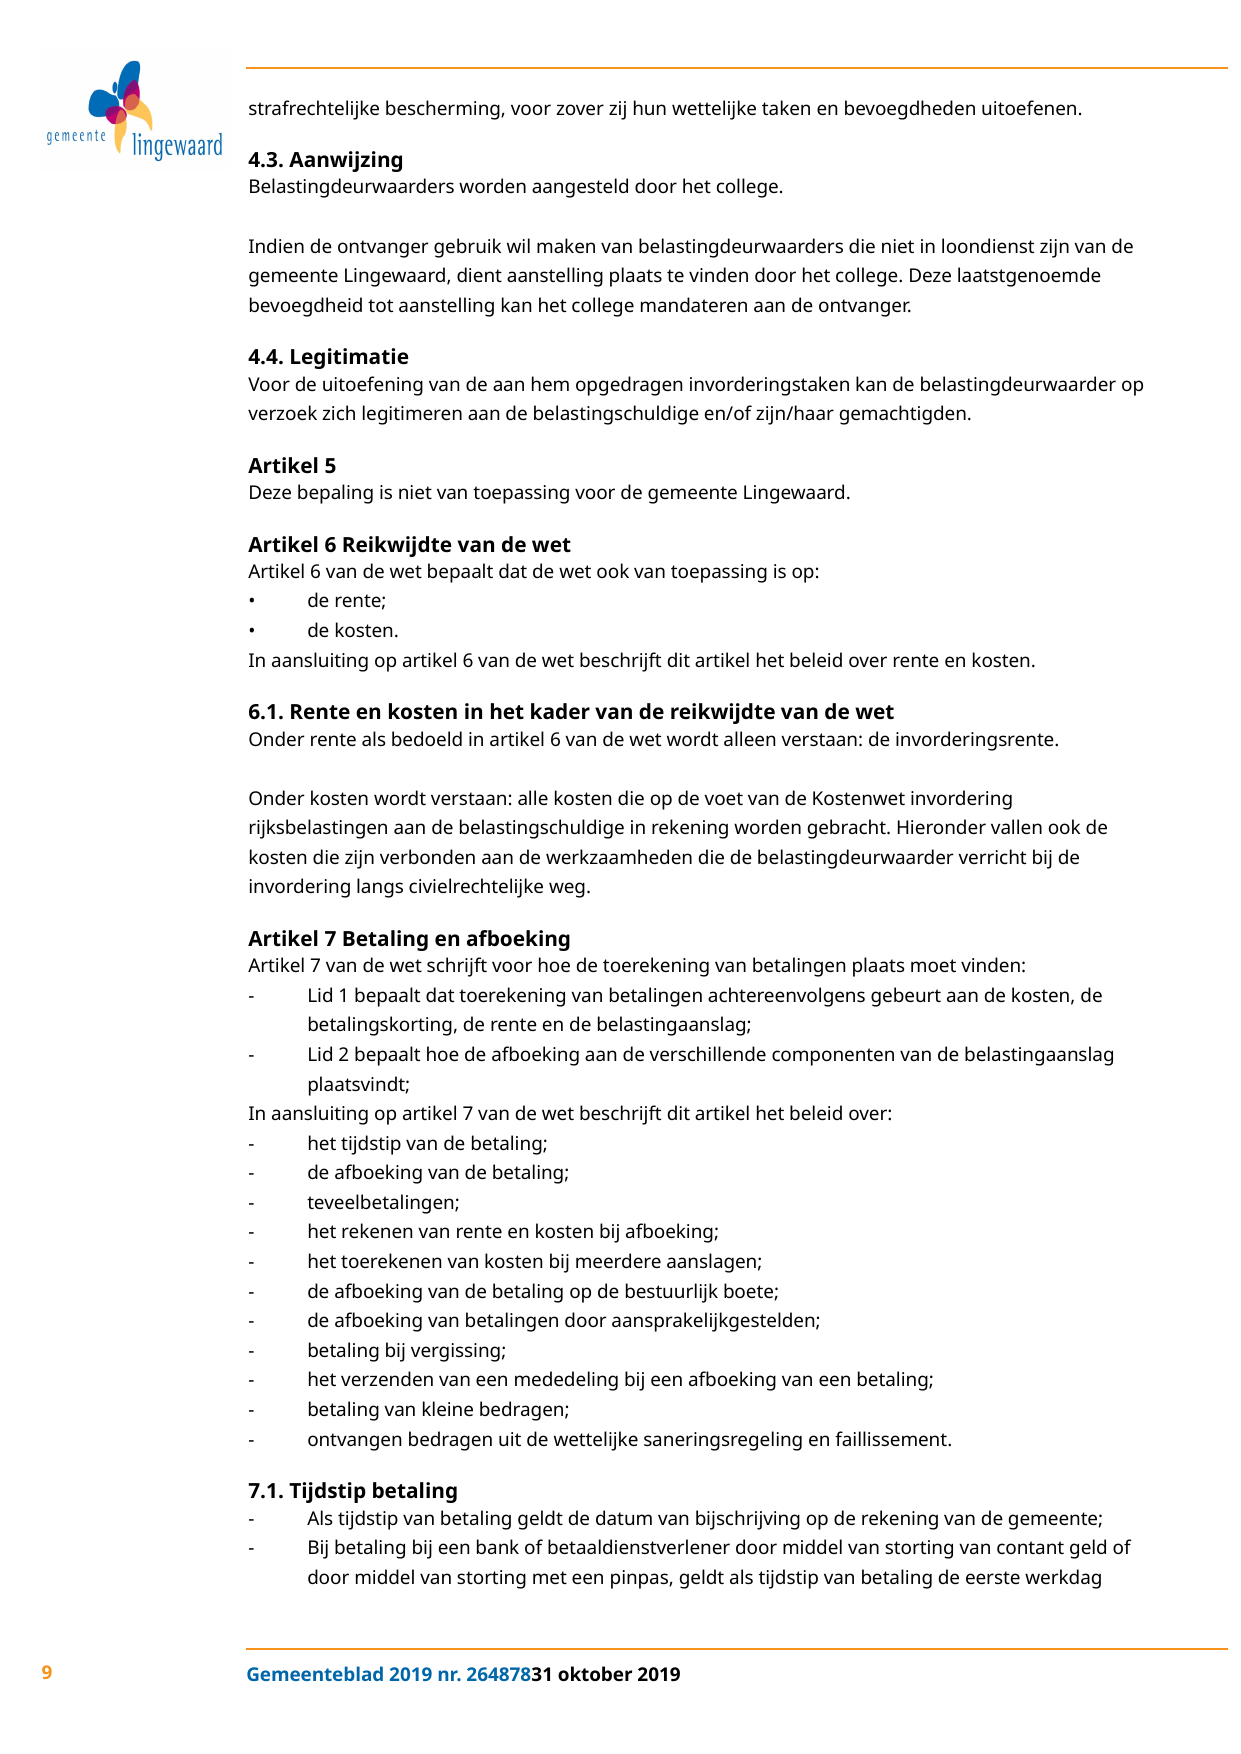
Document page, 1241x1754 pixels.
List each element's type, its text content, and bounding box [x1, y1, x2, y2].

text 4.4. Legitimatie [248, 342, 1152, 371]
text Artikel 7 van de wet schrijft voor hoe de toerekening van betalingen plaats moet vinden: [248, 952, 1152, 978]
list het tijdstip van de betaling; [248, 1130, 1152, 1156]
text 7.1. Tijdstip betaling [248, 1476, 1152, 1505]
text Onder rente als bedoeld in artikel 6 van de wet wordt alleen verstaan: de invorderingsrente. [248, 726, 1152, 751]
list Als tijdstip van betaling geldt de datum van bijschrijving op de rekening van de gemeente; [248, 1505, 1152, 1530]
text In aansluiting op artikel 7 van de wet beschrijft dit artikel het beleid over: [248, 1100, 1152, 1126]
list Lid 2 bepaalt hoe de afboeking aan de verschillende componenten van de belastingaanslag plaatsvindt; [248, 1041, 1152, 1097]
list ontvangen bedragen uit de wettelijke saneringsregeling en faillissement. [248, 1426, 1152, 1452]
text Artikel 6 van de wet bepaalt dat de wet ook van toepassing is op: [248, 558, 1152, 584]
text Deze bepaling is niet van toepassing voor de gemeente Lingewaard. [248, 479, 1152, 505]
text Artikel 6 Reikwijdte van de wet [248, 530, 1152, 558]
list betaling van kleine bedragen; [248, 1396, 1152, 1422]
list de afboeking van de betaling op de bestuurlijk boete; [248, 1278, 1152, 1304]
text Onder kosten wordt verstaan: alle kosten die op de voet van de Kostenwet invordering rijksbelastingen aan de belastingschuldige in rekening worden gebracht. Hieronder vallen ook de kosten die zijn verbonden aan de werkzaamheden die de belastingdeurwaarder verricht bij de invordering langs civielrechtelijke weg. [248, 785, 1152, 899]
list betaling bij vergissing; [248, 1337, 1152, 1363]
list de afboeking van betalingen door aansprakelijkgestelden; [248, 1307, 1152, 1333]
list teveelbetalingen; [248, 1189, 1152, 1215]
text Belastingdeurwaarders worden aangesteld door het college. [248, 174, 1152, 199]
list de kosten. [248, 617, 1152, 643]
list de afboeking van de betaling; [248, 1159, 1152, 1185]
list Bij betaling bij een bank of betaaldienstverlener door middel van storting van contant geld of door middel van storting met een pinpas, geldt als tijdstip van betaling de eerste werkdag [248, 1534, 1152, 1589]
text 6.1. Rente en kosten in het kader van de reikwijdte van de wet [248, 697, 1152, 726]
text Voor de uitoefening van de aan hem opgedragen invorderingstaken kan de belastingdeurwaarder op verzoek zich legitimeren aan de belastingschuldige en/of zijn/haar gemachtigden. [248, 371, 1152, 426]
text In aansluiting op artikel 6 van de wet beschrijft dit artikel het beleid over rente en kosten. [248, 647, 1152, 673]
list Lid 1 bepaalt dat toerekening van betalingen achtereenvolgens gebeurt aan de kosten, de betalingskorting, de rente en de belastingaanslag; [248, 982, 1152, 1037]
text Artikel 7 Betaling en afboeking [248, 924, 1152, 952]
list de rente; [248, 588, 1152, 613]
list het rekenen van rente en kosten bij afboeking; [248, 1219, 1152, 1244]
text Indien de ontvanger gebruik wil maken van belastingdeurwaarders die niet in loondienst zijn van de gemeente Lingewaard, dient aanstelling plaats te vinden door het college. Deze laatstgenoemde bevoegdheid tot aanstelling kan het college mandateren aan de ontvanger. [248, 233, 1152, 318]
list het verzenden van een mededeling bij een afboeking van een betaling; [248, 1367, 1152, 1392]
text strafrechtelijke bescherming, voor zover zij hun wettelijke taken en bevoegdheden uitoefenen. [248, 95, 1152, 121]
picture [41, 47, 231, 172]
text Artikel 5 [248, 451, 1152, 479]
text 4.3. Aanwijzing [248, 145, 1152, 174]
list het toerekenen van kosten bij meerdere aanslagen; [248, 1248, 1152, 1274]
